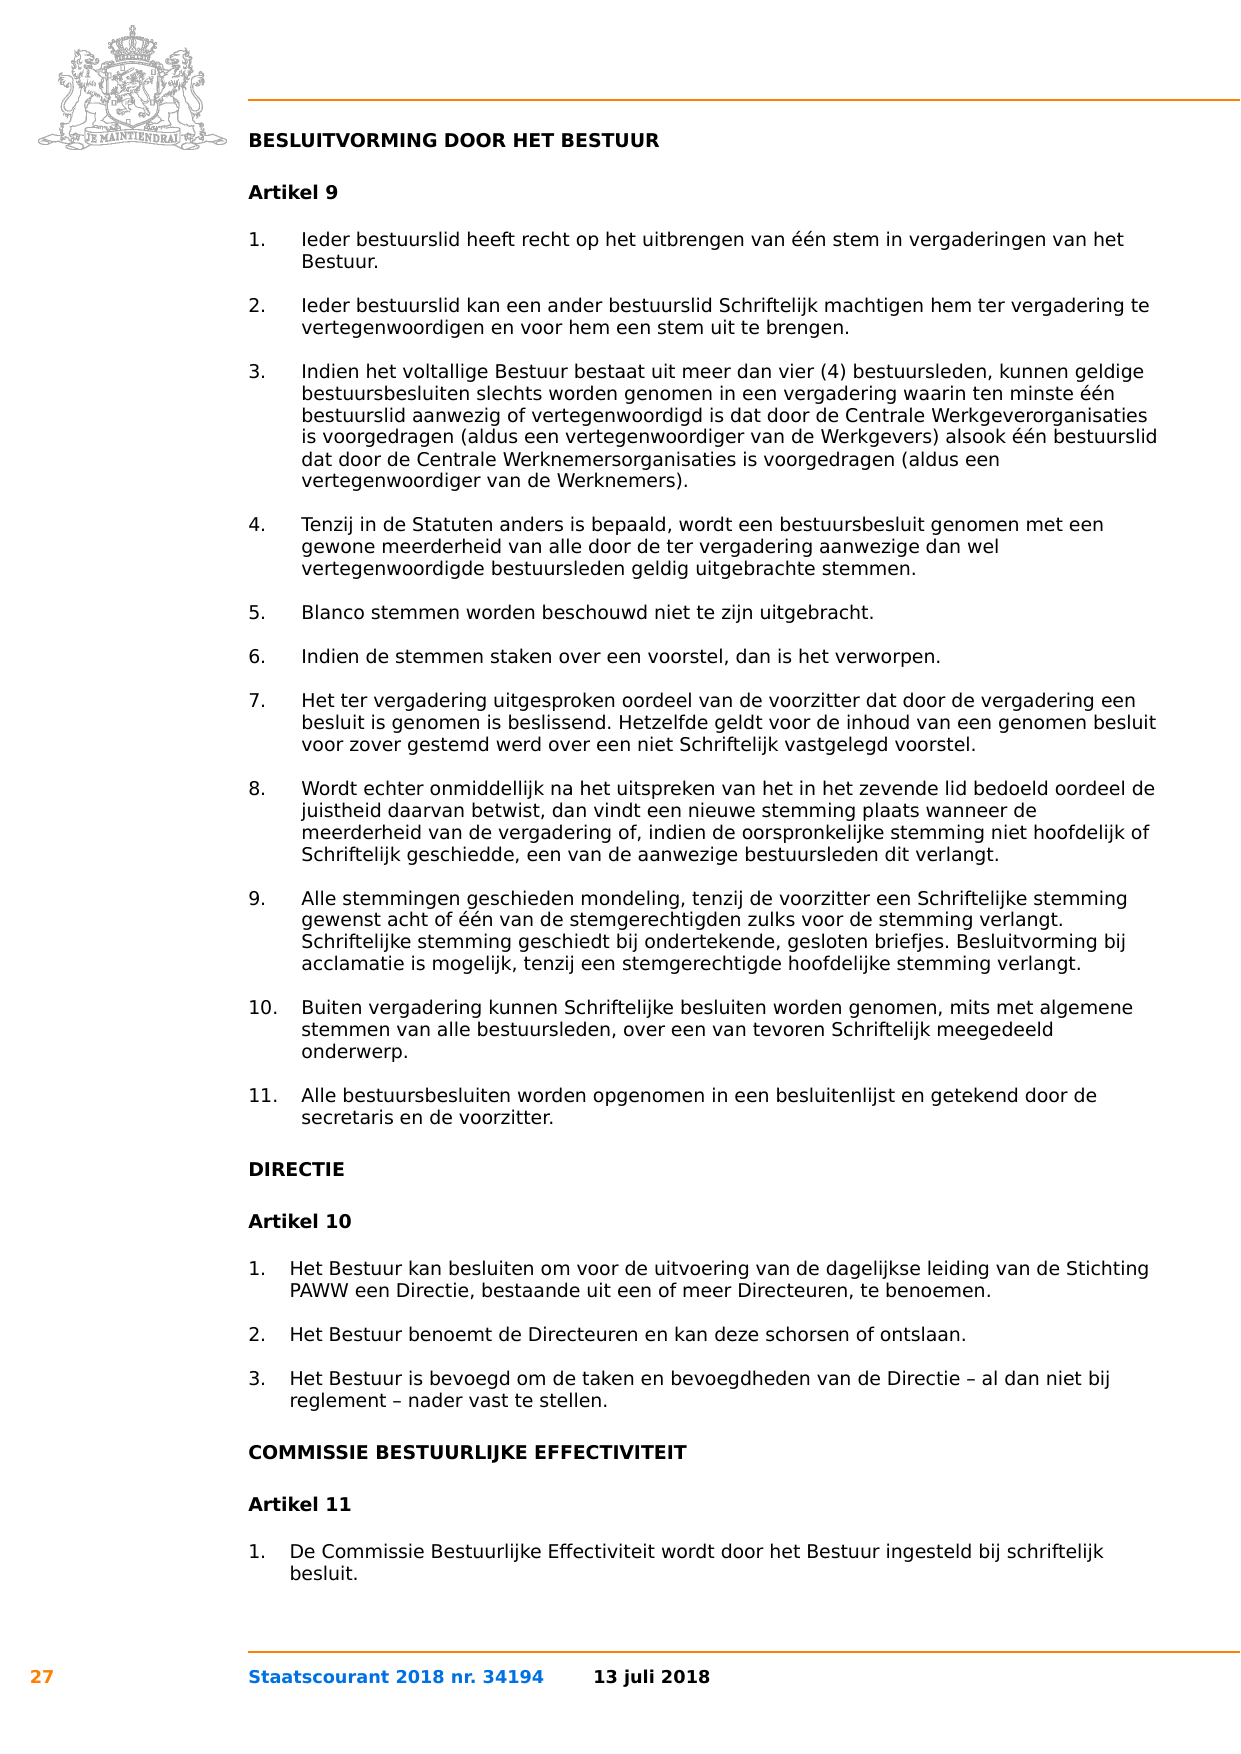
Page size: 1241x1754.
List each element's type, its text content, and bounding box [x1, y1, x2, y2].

text 7. Het ter vergadering uitgesproken oordeel van de voorzitter dat door de vergadering een besluit is genomen is beslissend. Hetzelfde geldt voor de inhoud van een genomen besluit voor zover gestemd werd over een niet Schriftelijk vastgelegd voorstel. [248, 690, 1163, 756]
text 6. Indien de stemmen staken over een voorstel, dan is het verworpen. [248, 646, 1163, 668]
text 5. Blanco stemmen worden beschouwd niet te zijn uitgebracht. [248, 602, 1163, 624]
text 1. Ieder bestuurslid heeft recht op het uitbrengen van één stem in vergaderingen van het Bestuur. [248, 229, 1163, 273]
text 3. Het Bestuur is bevoegd om de taken en bevoegdheden van de Directie – al dan niet bij reglement – nader vast te stellen. [248, 1368, 1163, 1412]
picture [38, 25, 227, 150]
subtitle BESLUITVORMING DOOR HET BESTUUR [248, 130, 1163, 152]
subtitle DIRECTIE [248, 1159, 1163, 1181]
text 2. Ieder bestuurslid kan een ander bestuurslid Schriftelijk machtigen hem ter vergadering te vertegenwoordigen en voor hem een stem uit te brengen. [248, 295, 1163, 339]
subtitle Artikel 9 [248, 182, 1163, 204]
text 1. De Commissie Bestuurlijke Effectiviteit wordt door het Bestuur ingesteld bij schriftelijk besluit. [248, 1541, 1163, 1584]
text 10. Buiten vergadering kunnen Schriftelijke besluiten worden genomen, mits met algemene stemmen van alle bestuursleden, over een van tevoren Schriftelijk meegedeeld onderwerp. [248, 997, 1163, 1063]
text 1. Het Bestuur kan besluiten om voor de uitvoering van de dagelijkse leiding van de Stichting PAWW een Directie, bestaande uit een of meer Directeuren, te benoemen. [248, 1258, 1163, 1302]
text 2. Het Bestuur benoemt de Directeuren en kan deze schorsen of ontslaan. [248, 1324, 1163, 1346]
subtitle Artikel 10 [248, 1211, 1163, 1233]
text 11. Alle bestuursbesluiten worden opgenomen in een besluitenlijst en getekend door de secretaris en de voorzitter. [248, 1085, 1163, 1129]
text 9. Alle stemmingen geschieden mondeling, tenzij de voorzitter een Schriftelijke stemming gewenst acht of één van de stemgerechtigden zulks voor de stemming verlangt. Schriftelijke stemming geschiedt bij ondertekende, gesloten briefjes. Besluitvorming bij acclamatie is mogelijk, tenzij een stemgerechtigde hoofdelijke stemming verlangt. [248, 887, 1163, 975]
text 3. Indien het voltallige Bestuur bestaat uit meer dan vier (4) bestuursleden, kunnen geldige bestuursbesluiten slechts worden genomen in een vergadering waarin ten minste één bestuurslid aanwezig of vertegenwoordigd is dat door de Centrale Werkgeverorganisaties is voorgedragen (aldus een vertegenwoordiger van de Werkgevers) alsook één bestuurslid dat door de Centrale Werknemersorganisaties is voorgedragen (aldus een vertegenwoordiger van de Werknemers). [248, 361, 1163, 492]
text 4. Tenzij in de Statuten anders is bepaald, wordt een bestuursbesluit genomen met een gewone meerderheid van alle door de ter vergadering aanwezige dan wel vertegenwoordigde bestuursleden geldig uitgebrachte stemmen. [248, 514, 1163, 580]
subtitle Artikel 11 [248, 1493, 1163, 1516]
text 8. Wordt echter onmiddellijk na het uitspreken van het in het zevende lid bedoeld oordeel de juistheid daarvan betwist, dan vindt een nieuwe stemming plaats wanneer de meerderheid van de vergadering of, indien de oorspronkelijke stemming niet hoofdelijk of Schriftelijk geschiedde, een van de aanwezige bestuursleden dit verlangt. [248, 778, 1163, 866]
subtitle COMMISSIE BESTUURLIJKE EFFECTIVITEIT [248, 1442, 1163, 1463]
